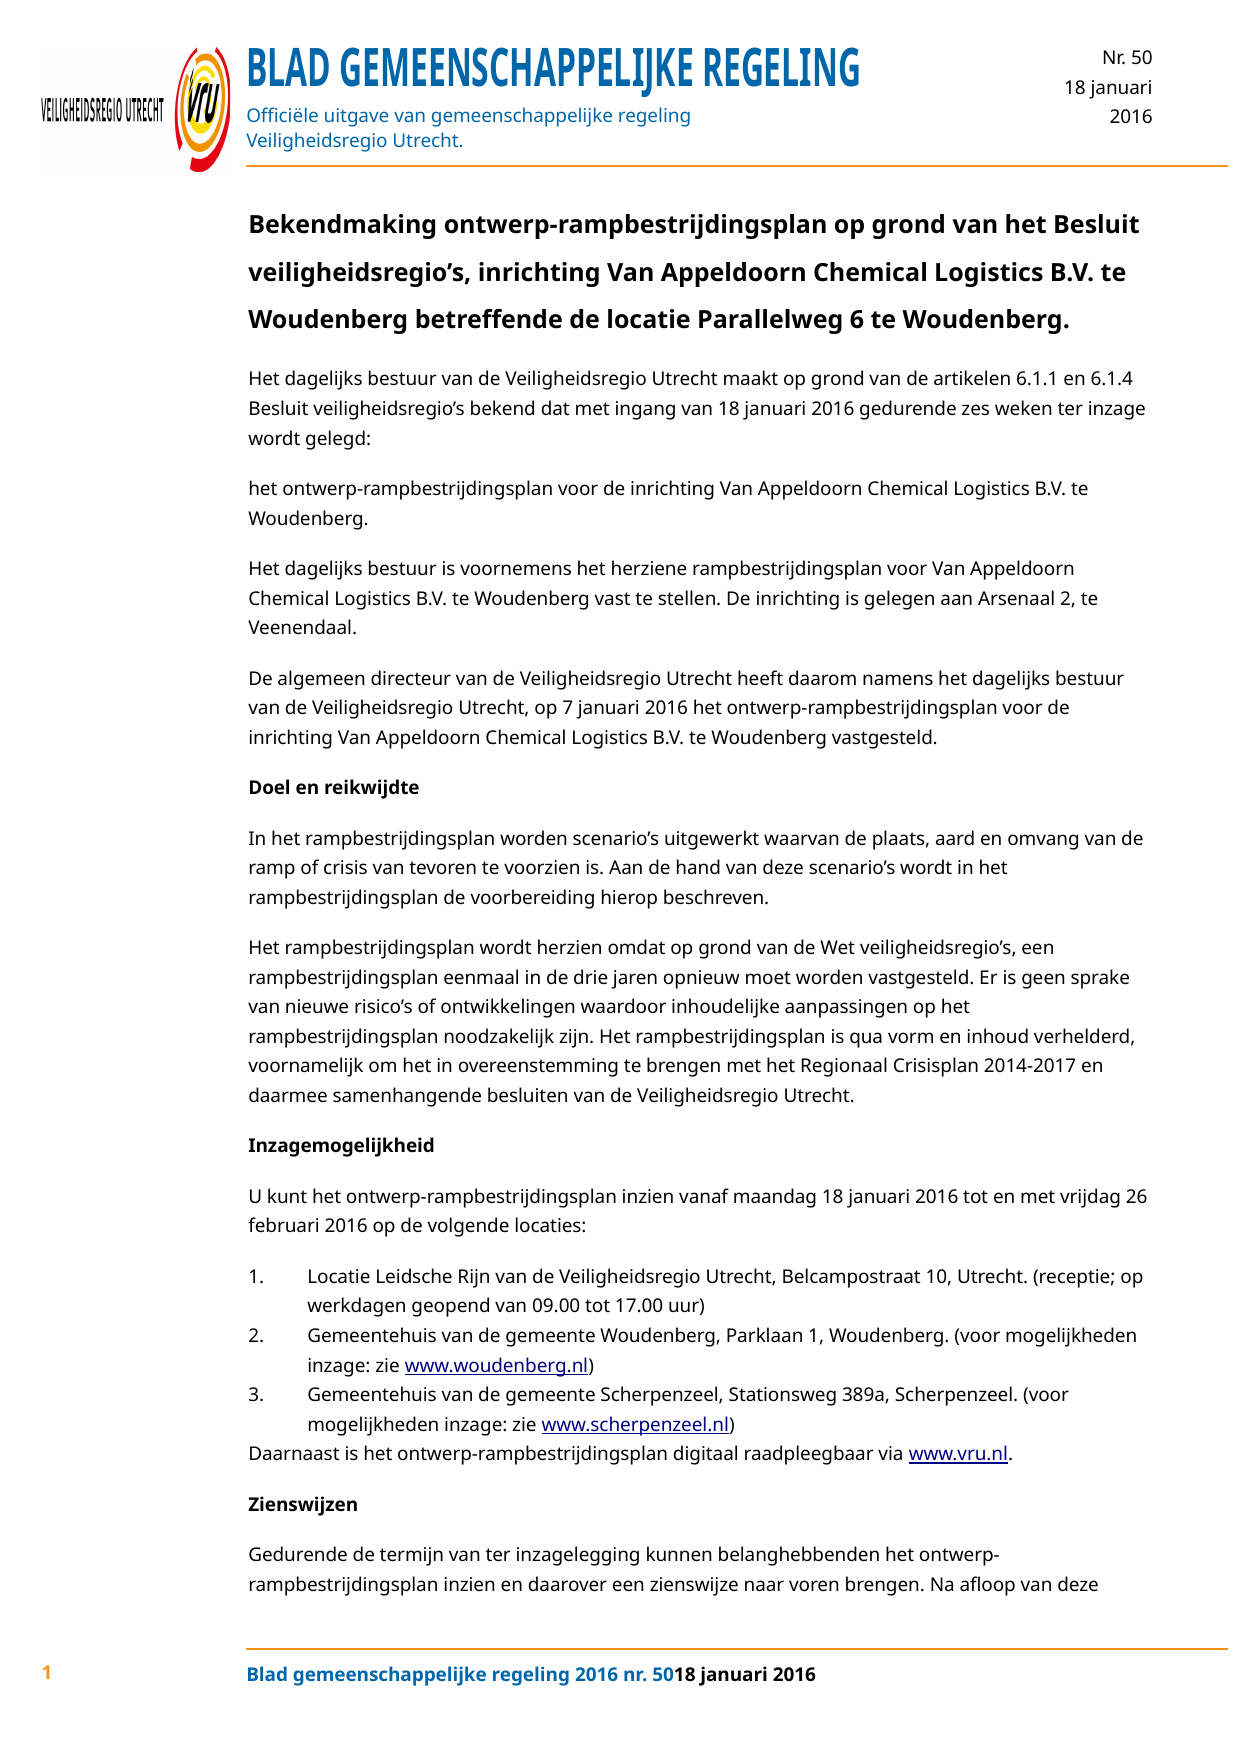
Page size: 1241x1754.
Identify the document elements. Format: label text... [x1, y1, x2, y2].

text Het rampbestrijdingsplan wordt herzien omdat op grond van de Wet veiligheidsregio’s, een rampbestrijdingsplan eenmaal in de drie jaren opnieuw moet worden vastgesteld. Er is geen sprake van nieuwe risico’s of ontwikkelingen waardoor inhoudelijke aanpassingen op het rampbestrijdingsplan noodzakelijk zijn. Het rampbestrijdingsplan is qua vorm en inhoud verhelderd, voornamelijk om het in overeenstemming te brengen met het Regionaal Crisisplan 2014-2017 en daarmee samenhangende besluiten van de Veiligheidsregio Utrecht. [248, 934, 1152, 1108]
text het ontwerp-rampbestrijdingsplan voor de inrichting Van Appeldoorn Chemical Logistics B.V. te Woudenberg. [248, 475, 1152, 530]
text De algemeen directeur van de Veiligheidsregio Utrecht heeft daarom namens het dagelijks bestuur van de Veiligheidsregio Utrecht, op 7 januari 2016 het ontwerp-rampbestrijdingsplan voor de inrichting Van Appeldoorn Chemical Logistics B.V. te Woudenberg vastgesteld. [248, 665, 1152, 749]
text Doel en reikwijdte [248, 774, 1152, 800]
list Locatie Leidsche Rijn van de Veiligheidsregio Utrecht, Belcampostraat 10, Utrecht. (receptie; op werkdagen geopend van 09.00 tot 17.00 uur) [248, 1263, 1152, 1318]
text Inzagemogelijkheid [248, 1133, 1152, 1158]
text U kunt het ontwerp-rampbestrijdingsplan inzien vanaf maandag 18 januari 2016 tot en met vrijdag 26 februari 2016 op de volgende locaties: [248, 1183, 1152, 1238]
text Bekendmaking ontwerp-rampbestrijdingsplan op grond van het Besluit veiligheidsregio’s, inrichting Van Appeldoorn Chemical Logistics B.V. te Woudenberg betreffende de locatie Parallelweg 6 te Woudenberg. [248, 207, 1152, 336]
text Zienswijzen [248, 1491, 1152, 1517]
list Gemeentehuis van de gemeente Woudenberg, Parklaan 1, Woudenberg. (voor mogelijkheden inzage: zie www.woudenberg.nl) [248, 1322, 1152, 1377]
text Het dagelijks bestuur is voornemens het herziene rampbestrijdingsplan voor Van Appeldoorn Chemical Logistics B.V. te Woudenberg vast te stellen. De inrichting is gelegen aan Arsenaal 2, te Veenendaal. [248, 555, 1152, 640]
list Gemeentehuis van de gemeente Scherpenzeel, Stationsweg 389a, Scherpenzeel. (voor mogelijkheden inzage: zie www.scherpenzeel.nl) [248, 1381, 1152, 1437]
picture [41, 47, 231, 172]
text In het rampbestrijdingsplan worden scenario’s uitgewerkt waarvan de plaats, aard en omvang van de ramp of crisis van tevoren te voorzien is. Aan de hand van deze scenario’s wordt in het rampbestrijdingsplan de voorbereiding hierop beschreven. [248, 825, 1152, 909]
text Het dagelijks bestuur van de Veiligheidsregio Utrecht maakt op grond van de artikelen 6.1.1 en 6.1.4 Besluit veiligheidsregio’s bekend dat met ingang van 18 januari 2016 gedurende zes weken ter inzage wordt gelegd: [248, 366, 1152, 450]
text Daarnaast is het ontwerp-rampbestrijdingsplan digitaal raadpleegbaar via www.vru.nl. [248, 1441, 1152, 1466]
text Gedurende de termijn van ter inzagelegging kunnen belanghebbenden het ontwerp-rampbestrijdingsplan inzien en daarover een zienswijze naar voren brengen. Na afloop van deze [248, 1541, 1152, 1597]
